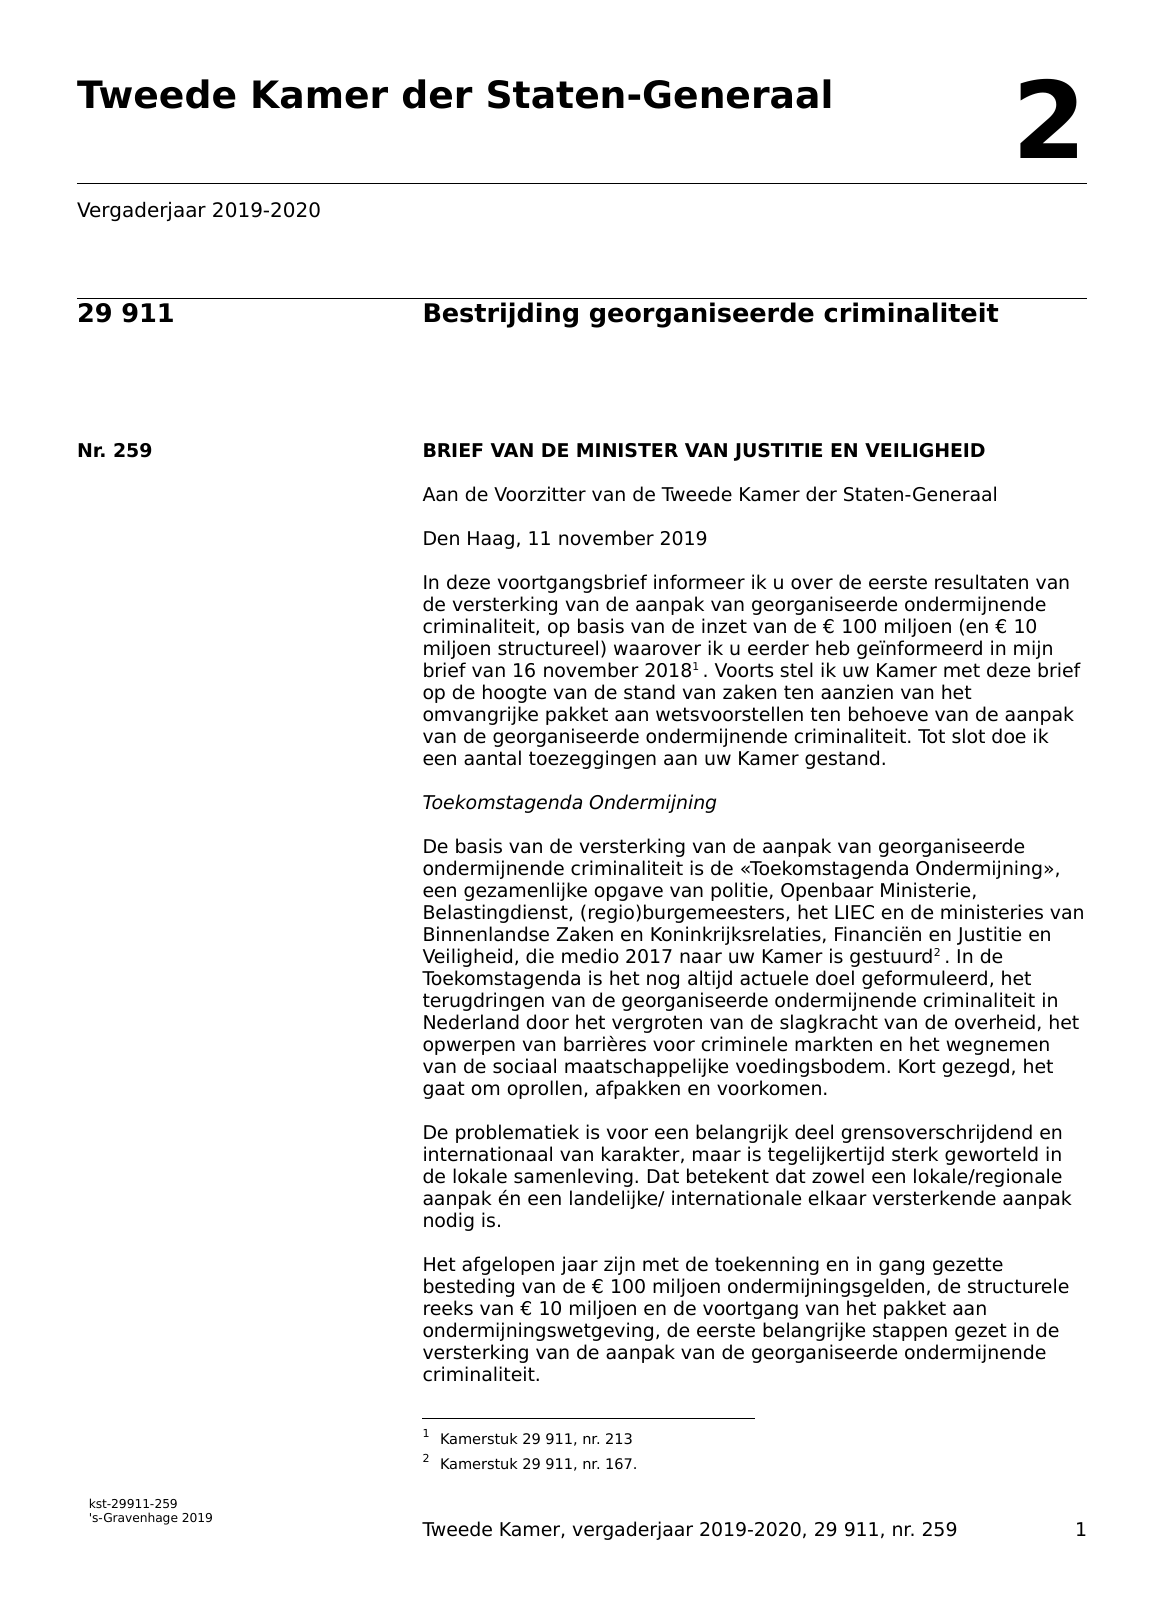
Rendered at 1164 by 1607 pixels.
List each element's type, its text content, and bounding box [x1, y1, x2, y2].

text In deze voortgangsbrief informeer ik u over de eerste resultaten van de versterking van de aanpak van georganiseerde ondermijnende criminaliteit, op basis van de inzet van de € 100 miljoen (en € 10 miljoen structureel) waarover ik u eerder heb geïnformeerd in mijn brief van 16 november 2018. Voorts stel ik uw Kamer met deze brief op de hoogte van de stand van zaken ten aanzien van het omvangrijke pakket aan wetsvoorstellen ten behoeve van de aanpak van de georganiseerde ondermijnende criminaliteit. Tot slot doe ik een aantal toezeggingen aan uw Kamer gestand. [422, 572, 1087, 770]
text kst-29911-259 [88, 1497, 323, 1511]
text Aan de Voorzitter van de Tweede Kamer der Staten-Generaal [422, 484, 1087, 506]
text 's-Gravenhage 2019 [88, 1511, 323, 1525]
subtitle Nr. 259 BRIEF VAN DE MINISTER VAN JUSTITIE EN VEILIGHEID [77, 440, 1087, 462]
text Kamerstuk 29 911, nr. 213 [422, 1427, 1087, 1449]
text Het afgelopen jaar zijn met de toekenning en in gang gezette besteding van de € 100 miljoen ondermijningsgelden, de structurele reeks van € 10 miljoen en de voortgang van het pakket aan ondermijningswetgeving, de eerste belangrijke stappen gezet in de versterking van de aanpak van de georganiseerde ondermijnende criminaliteit. [422, 1254, 1087, 1386]
text De basis van de versterking van de aanpak van georganiseerde ondermijnende criminaliteit is de «Toekomstagenda Ondermijning», een gezamenlijke opgave van politie, Openbaar Ministerie, Belastingdienst, (regio)burgemeesters, het LIEC en de ministeries van Binnenlandse Zaken en Koninkrijksrelaties, Financiën en Justitie en Veiligheid, die medio 2017 naar uw Kamer is gestuurd. In de Toekomstagenda is het nog altijd actuele doel geformuleerd, het terugdringen van de georganiseerde ondermijnende criminaliteit in Nederland door het vergroten van de slagkracht van de overheid, het opwerpen van barrières voor criminele markten en het wegnemen van de sociaal maatschappelijke voedingsbodem. Kort gezegd, het gaat om oprollen, afpakken en voorkomen. [422, 836, 1087, 1100]
table_header Tweede Kamer der Staten-Generaal [77, 59, 886, 183]
text Kamerstuk 29 911, nr. 167. [422, 1452, 1087, 1474]
text Den Haag, 11 november 2019 [422, 528, 1087, 550]
subtitle Toekomstagenda Ondermijning [422, 792, 1087, 814]
subtitle 29 911 Bestrijding georganiseerde criminaliteit [77, 299, 1087, 329]
text De problematiek is voor een belangrijk deel grensoverschrijdend en internationaal van karakter, maar is tegelijkertijd sterk geworteld in de lokale samenleving. Dat betekent dat zowel een lokale/regionale aanpak én een landelijke/ internationale elkaar versterkende aanpak nodig is. [422, 1122, 1087, 1232]
table_cell Vergaderjaar 2019-2020 [77, 184, 1087, 298]
table_header 2 [886, 59, 1087, 183]
